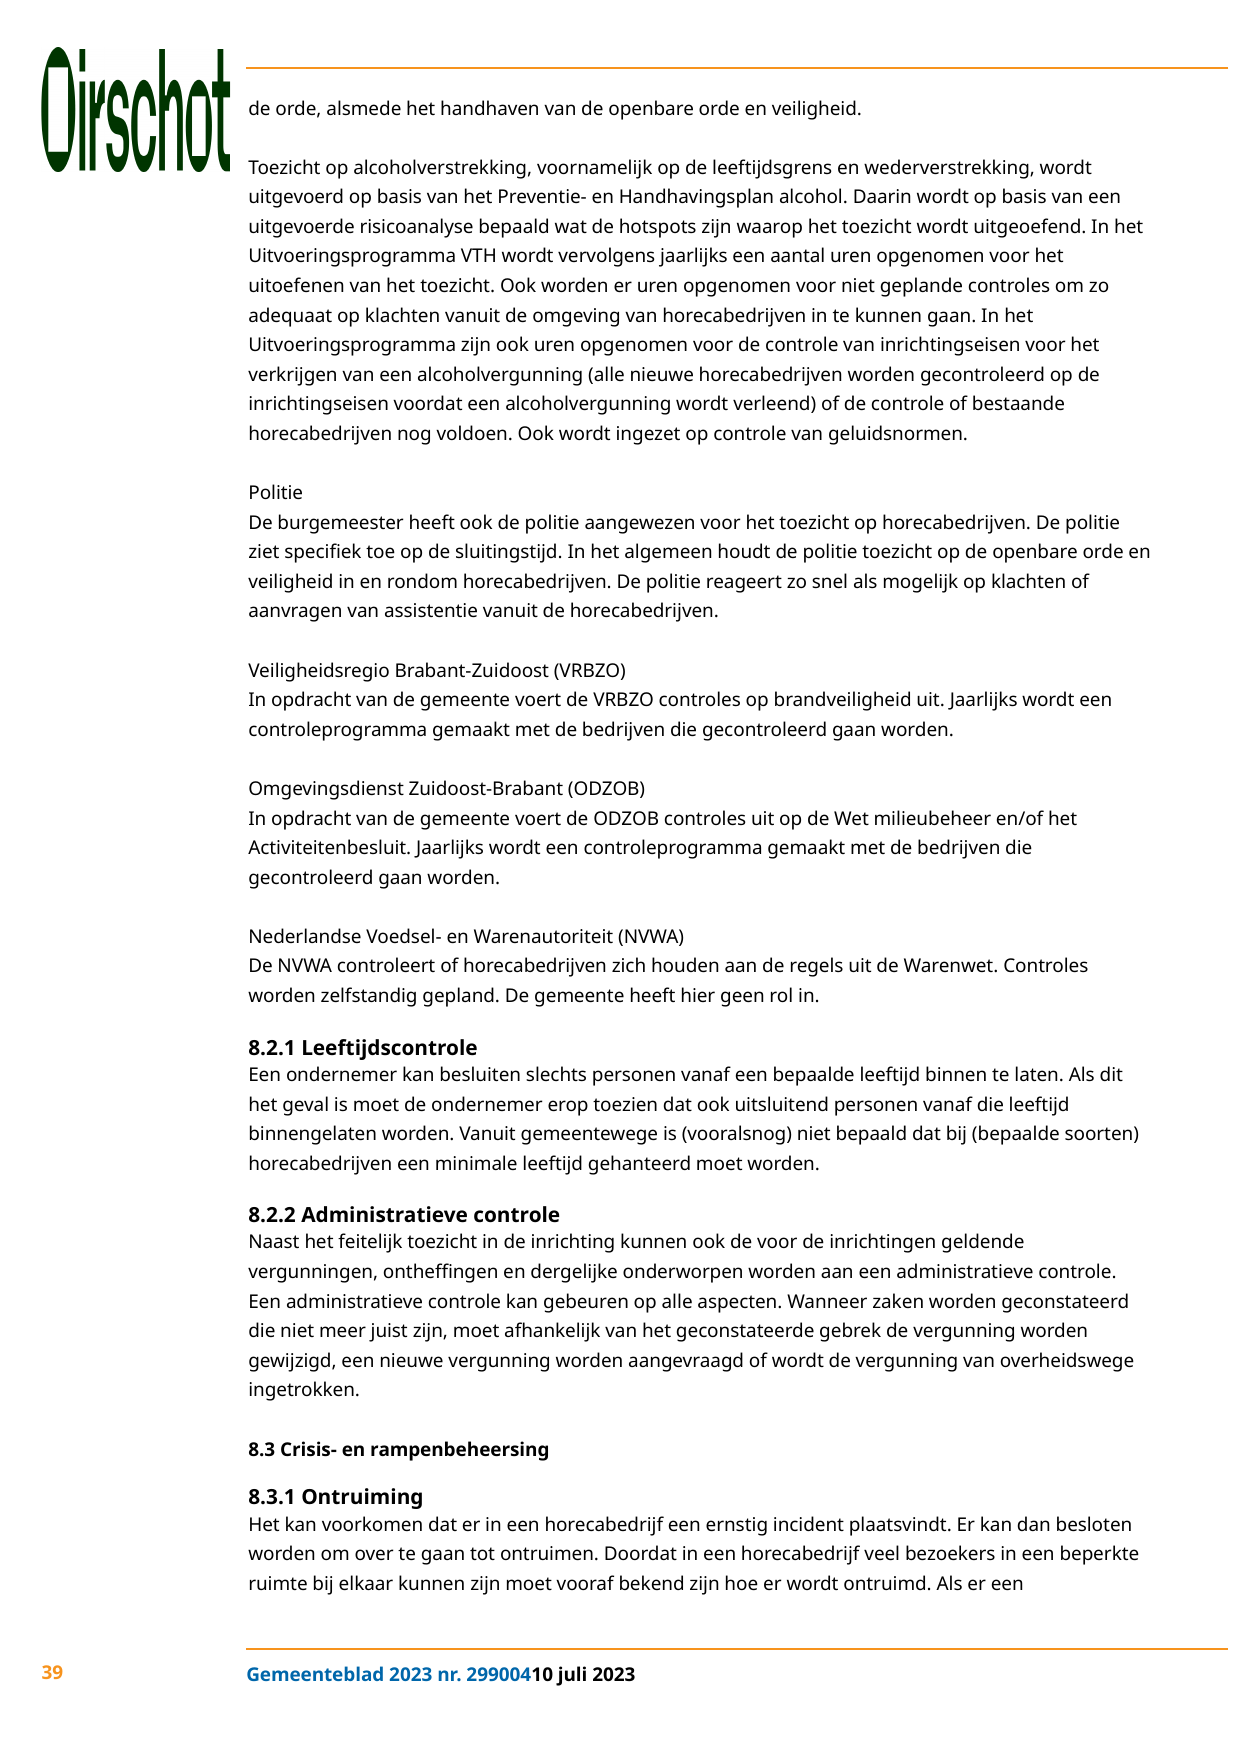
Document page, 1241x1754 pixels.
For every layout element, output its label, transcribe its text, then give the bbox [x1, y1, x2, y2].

picture [41, 47, 231, 172]
text Nederlandse Voedsel- en Warenautoriteit (NVWA) [248, 923, 1152, 949]
text In opdracht van de gemeente voert de VRBZO controles op brandveiligheid uit. Jaarlijks wordt een controleprogramma gemaakt met de bedrijven die gecontroleerd gaan worden. [248, 686, 1152, 742]
text Politie [248, 479, 1152, 505]
text De NVWA controleert of horecabedrijven zich houden aan de regels uit de Warenwet. Controles worden zelfstandig gepland. De gemeente heeft hier geen rol in. [248, 953, 1152, 1008]
text 8.3.1 Ontruiming [248, 1482, 1152, 1511]
text In opdracht van de gemeente voert de ODZOB controles uit op de Wet milieubeheer en/of het Activiteitenbesluit. Jaarlijks wordt een controleprogramma gemaakt met de bedrijven die gecontroleerd gaan worden. [248, 805, 1152, 890]
text 8.3 Crisis- en rampenbeheersing [248, 1436, 1152, 1462]
text Toezicht op alcoholverstrekking, voornamelijk op de leeftijdsgrens en wederverstrekking, wordt uitgevoerd op basis van het Preventie- en Handhavingsplan alcohol. Daarin wordt op basis van een uitgevoerde risicoanalyse bepaald wat de hotspots zijn waarop het toezicht wordt uitgeoefend. In het Uitvoeringsprogramma VTH wordt vervolgens jaarlijks een aantal uren opgenomen voor het uitoefenen van het toezicht. Ook worden er uren opgenomen voor niet geplande controles om zo adequaat op klachten vanuit de omgeving van horecabedrijven in te kunnen gaan. In het Uitvoeringsprogramma zijn ook uren opgenomen voor de controle van inrichtingseisen voor het verkrijgen van een alcoholvergunning (alle nieuwe horecabedrijven worden gecontroleerd op de inrichtingseisen voordat een alcoholvergunning wordt verleend) of de controle of bestaande horecabedrijven nog voldoen. Ook wordt ingezet op controle van geluidsnormen. [248, 154, 1152, 446]
text Omgevingsdienst Zuidoost-Brabant (ODZOB) [248, 775, 1152, 801]
text 8.2.1 Leeftijdscontrole [248, 1033, 1152, 1061]
text De burgemeester heeft ook de politie aangewezen voor het toezicht op horecabedrijven. De politie ziet specifiek toe op de sluitingstijd. In het algemeen houdt de politie toezicht op de openbare orde en veiligheid in en rondom horecabedrijven. De politie reageert zo snel als mogelijk op klachten of aanvragen van assistentie vanuit de horecabedrijven. [248, 509, 1152, 623]
text Het kan voorkomen dat er in een horecabedrijf een ernstig incident plaatsvindt. Er kan dan besloten worden om over te gaan tot ontruimen. Doordat in een horecabedrijf veel bezoekers in een beperkte ruimte bij elkaar kunnen zijn moet vooraf bekend zijn hoe er wordt ontruimd. Als er een [248, 1511, 1152, 1596]
text Naast het feitelijk toezicht in de inrichting kunnen ook de voor de inrichtingen geldende vergunningen, ontheffingen en dergelijke onderworpen worden aan een administratieve controle. Een administratieve controle kan gebeuren op alle aspecten. Wanneer zaken worden geconstateerd die niet meer juist zijn, moet afhankelijk van het geconstateerde gebrek de vergunning worden gewijzigd, een nieuwe vergunning worden aangevraagd of wordt de vergunning van overheidswege ingetrokken. [248, 1229, 1152, 1402]
text 8.2.2 Administratieve controle [248, 1200, 1152, 1229]
text Veiligheidsregio Brabant-Zuidoost (VRBZO) [248, 657, 1152, 683]
text Een ondernemer kan besluiten slechts personen vanaf een bepaalde leeftijd binnen te laten. Als dit het geval is moet de ondernemer erop toezien dat ook uitsluitend personen vanaf die leeftijd binnengelaten worden. Vanuit gemeentewege is (vooralsnog) niet bepaald dat bij (bepaalde soorten) horecabedrijven een minimale leeftijd gehanteerd moet worden. [248, 1061, 1152, 1176]
text de orde, alsmede het handhaven van de openbare orde en veiligheid. [248, 95, 1152, 121]
